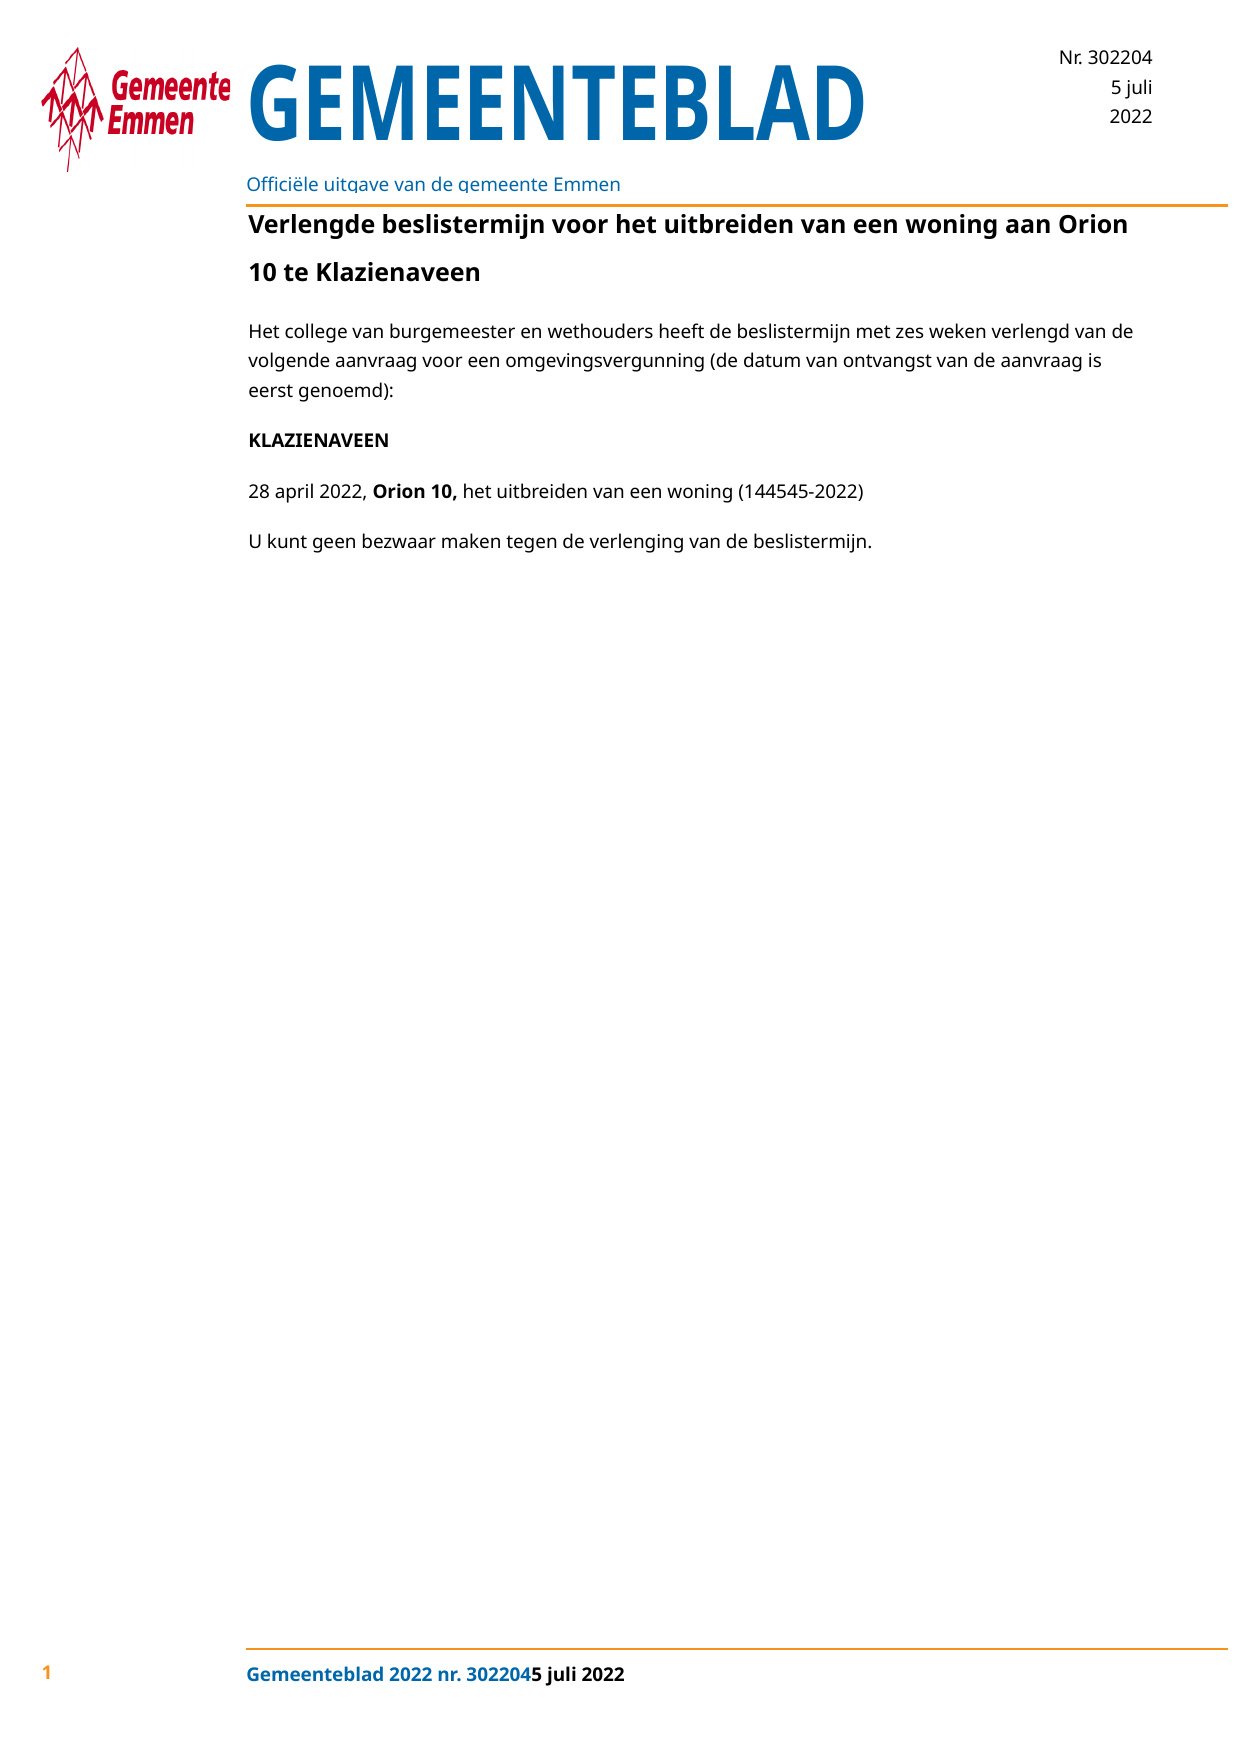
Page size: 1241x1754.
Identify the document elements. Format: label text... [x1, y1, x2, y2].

picture [41, 47, 231, 172]
text 28 april 2022, Orion 10, het uitbreiden van een woning (144545-2022) [248, 478, 1152, 504]
text KLAZIENAVEEN [248, 427, 1152, 453]
text U kunt geen bezwaar maken tegen de verlenging van de beslistermijn. [248, 528, 1152, 554]
text Het college van burgemeester en wethouders heeft de beslistermijn met zes weken verlengd van de volgende aanvraag voor een omgevingsvergunning (de datum van ontvangst van de aanvraag is eerst genoemd): [248, 318, 1152, 403]
text Verlengde beslistermijn voor het uitbreiden van een woning aan Orion 10 te Klazienaveen [248, 207, 1152, 288]
